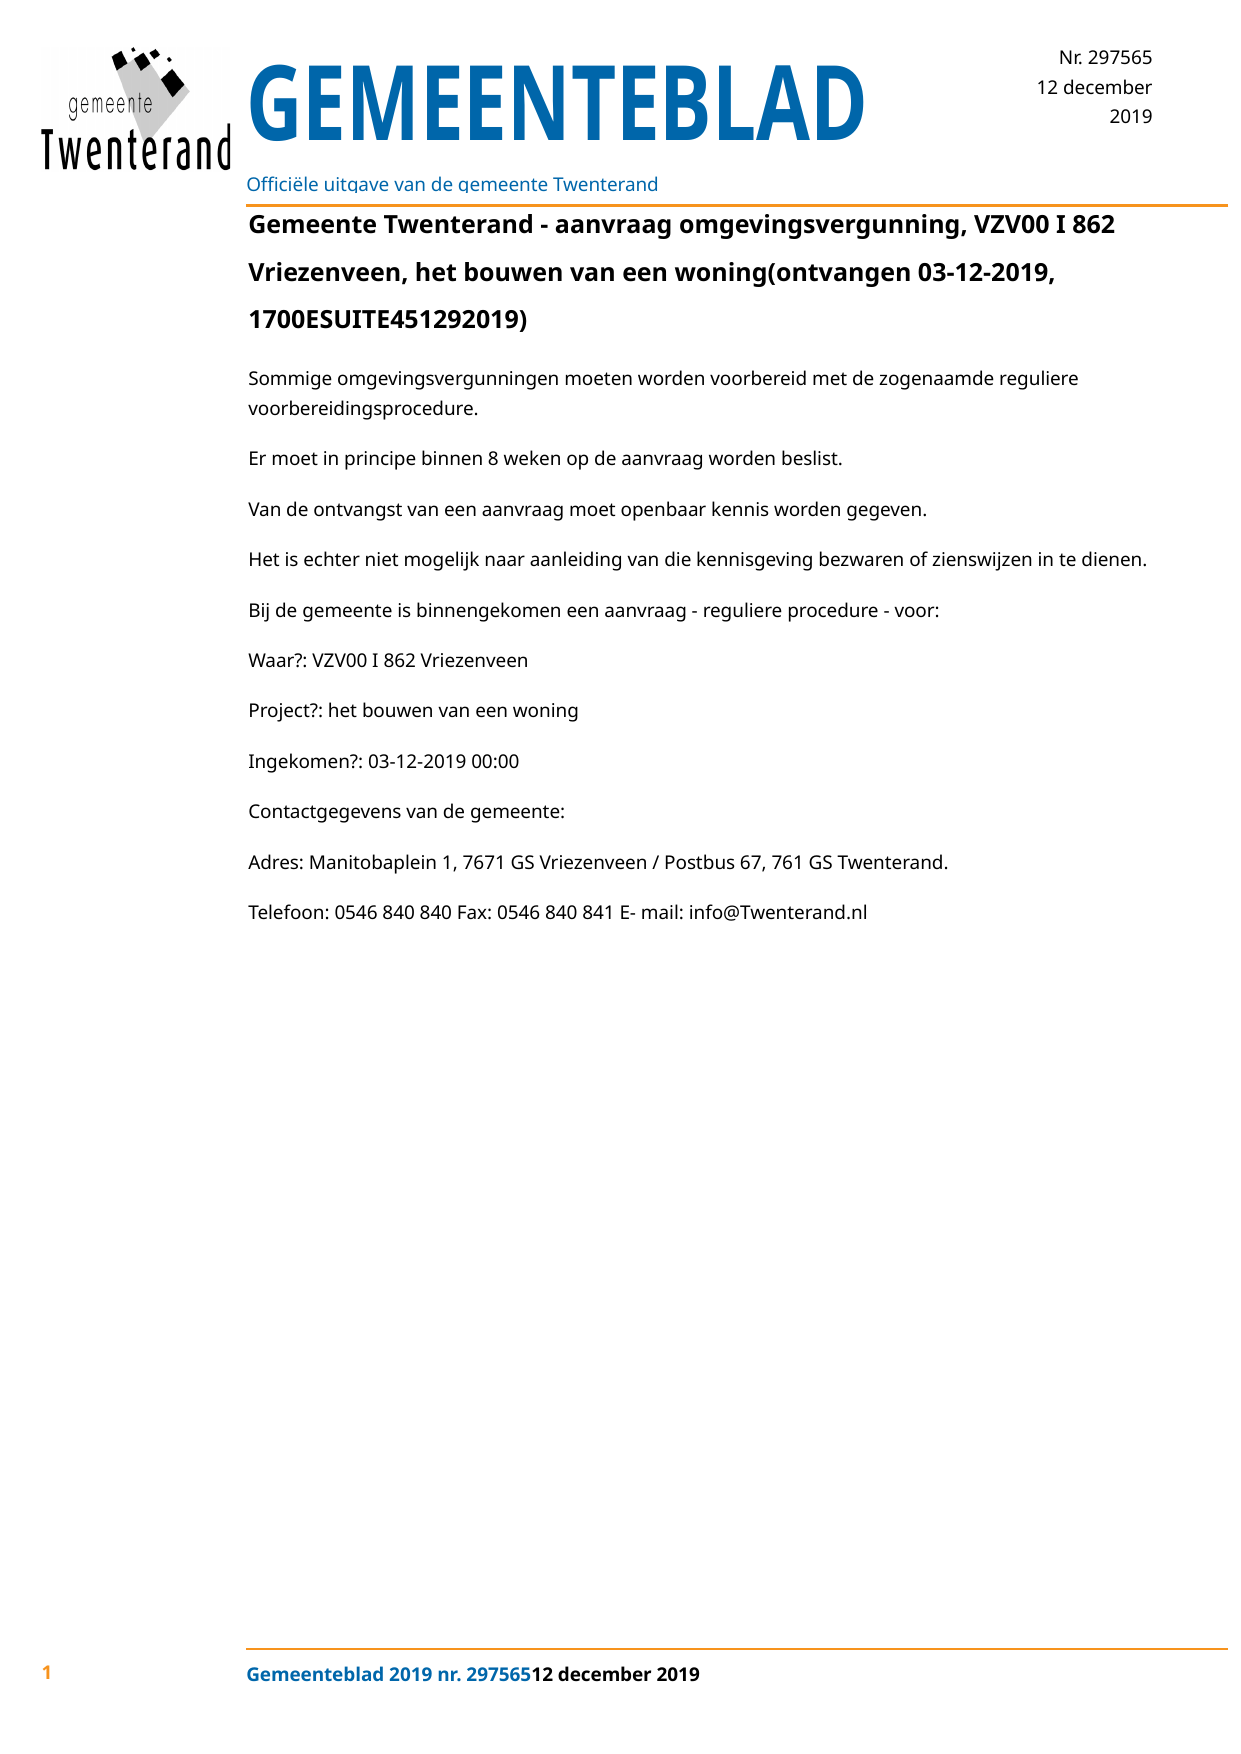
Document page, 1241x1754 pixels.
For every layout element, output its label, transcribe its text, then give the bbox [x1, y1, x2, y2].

text Bij de gemeente is binnengekomen een aanvraag - reguliere procedure - voor: [248, 597, 1152, 622]
text Project?: het bouwen van een woning [248, 698, 1152, 723]
picture [41, 47, 231, 172]
text Er moet in principe binnen 8 weken op de aanvraag worden beslist. [248, 446, 1152, 471]
text Ingekomen?: 03-12-2019 00:00 [248, 748, 1152, 774]
text Van de ontvangst van een aanvraag moet openbaar kennis worden gegeven. [248, 496, 1152, 522]
text Waar?: VZV00 I 862 Vriezenveen [248, 647, 1152, 673]
text Sommige omgevingsvergunningen moeten worden voorbereid met de zogenaamde reguliere voorbereidingsprocedure. [248, 366, 1152, 421]
text Adres: Manitobaplein 1, 7671 GS Vriezenveen / Postbus 67, 761 GS Twenterand. [248, 849, 1152, 874]
text Het is echter niet mogelijk naar aanleiding van die kennisgeving bezwaren of zienswijzen in te dienen. [248, 546, 1152, 572]
text Gemeente Twenterand - aanvraag omgevingsvergunning, VZV00 I 862 Vriezenveen, het bouwen van een woning(ontvangen 03-12-2019, 1700ESUITE451292019) [248, 207, 1152, 336]
text Telefoon: 0546 840 840 Fax: 0546 840 841 E- mail: info@Twenterand.nl [248, 899, 1152, 925]
text Contactgegevens van de gemeente: [248, 798, 1152, 824]
